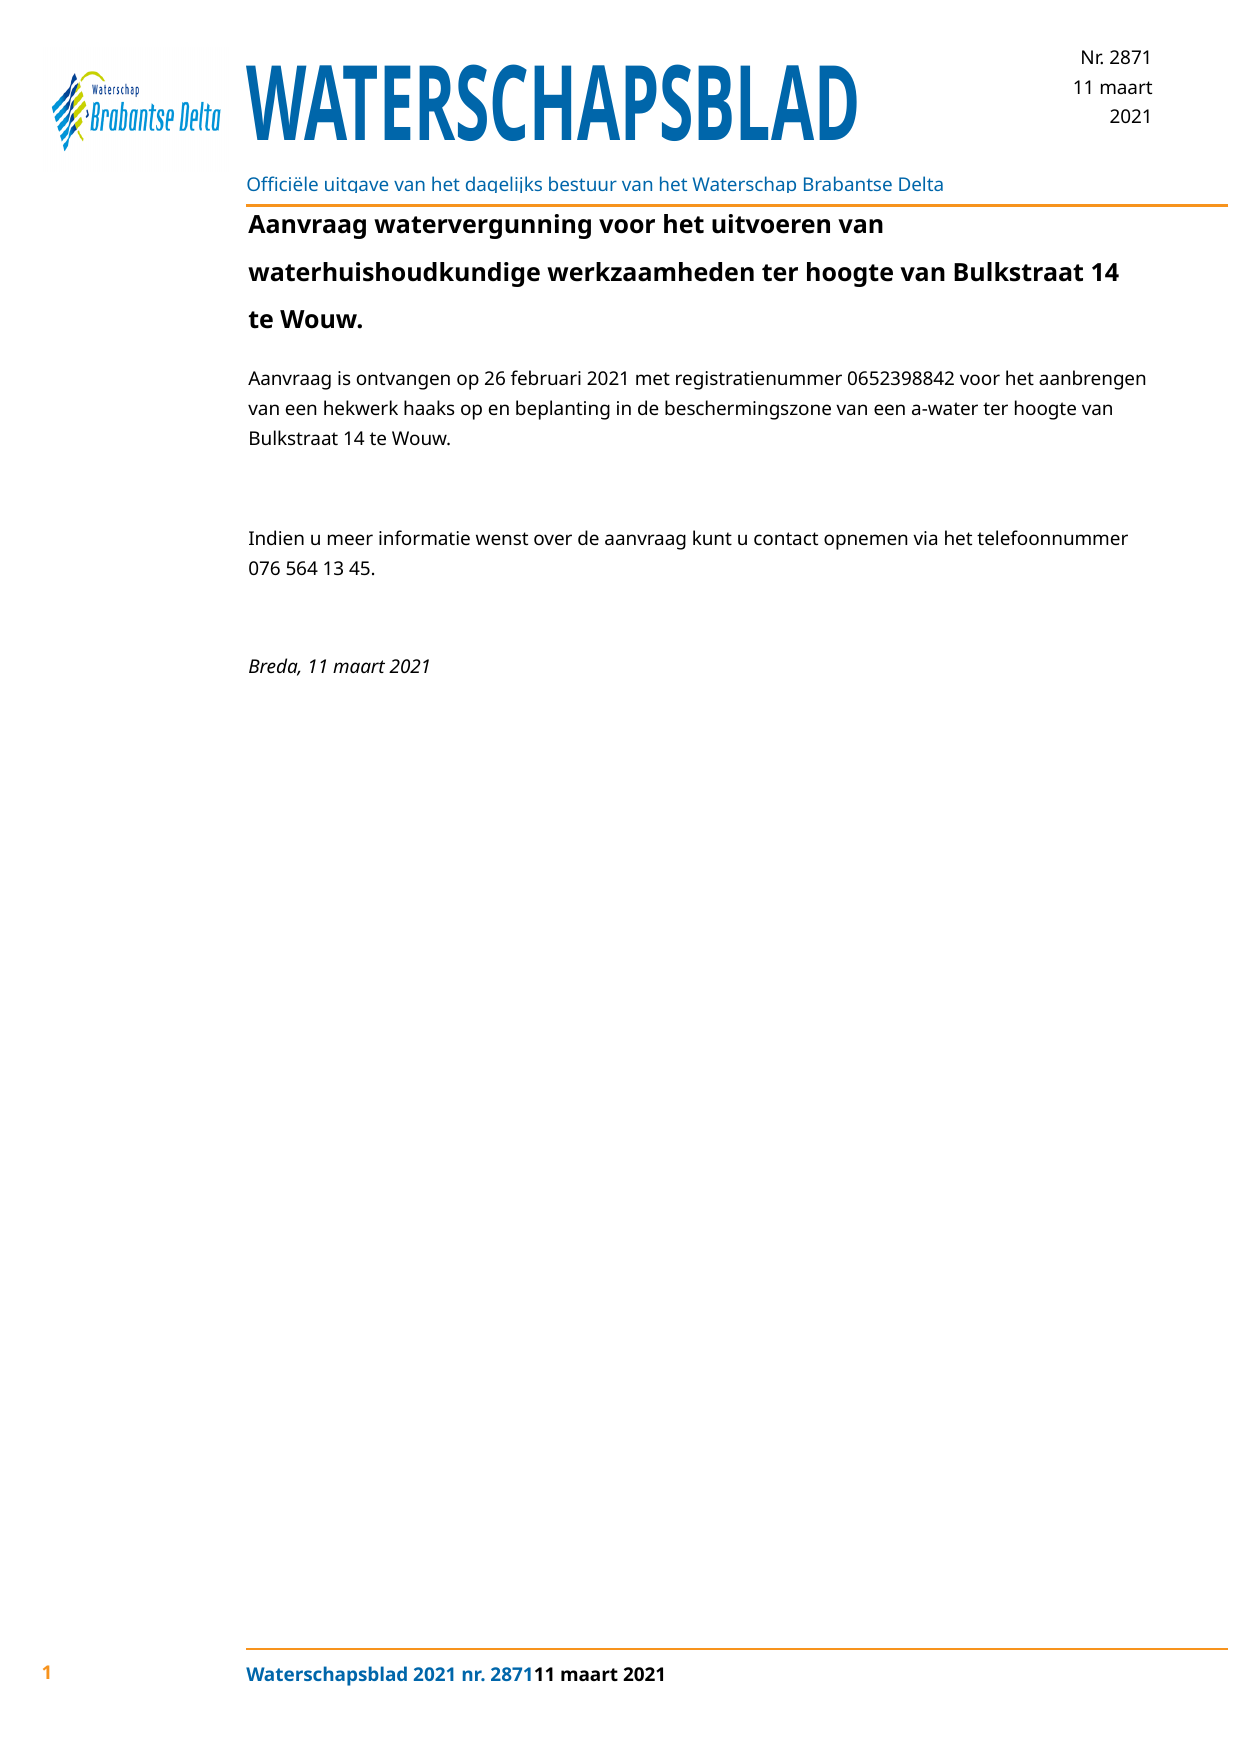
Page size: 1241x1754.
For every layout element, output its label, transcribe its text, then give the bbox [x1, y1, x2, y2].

text Aanvraag is ontvangen op 26 februari 2021 met registratienummer 0652398842 voor het aanbrengen van een hekwerk haaks op en beplanting in de beschermingszone van een a-water ter hoogte van Bulkstraat 14 te Wouw. [248, 366, 1152, 450]
picture [41, 47, 231, 172]
text Aanvraag watervergunning voor het uitvoeren van waterhuishoudkundige werkzaamheden ter hoogte van Bulkstraat 14 te Wouw. [248, 207, 1152, 336]
text Indien u meer informatie wenst over de aanvraag kunt u contact opnemen via het telefoonnummer 076 564 13 45. [248, 526, 1152, 581]
text Breda, 11 maart 2021 [248, 653, 1152, 679]
